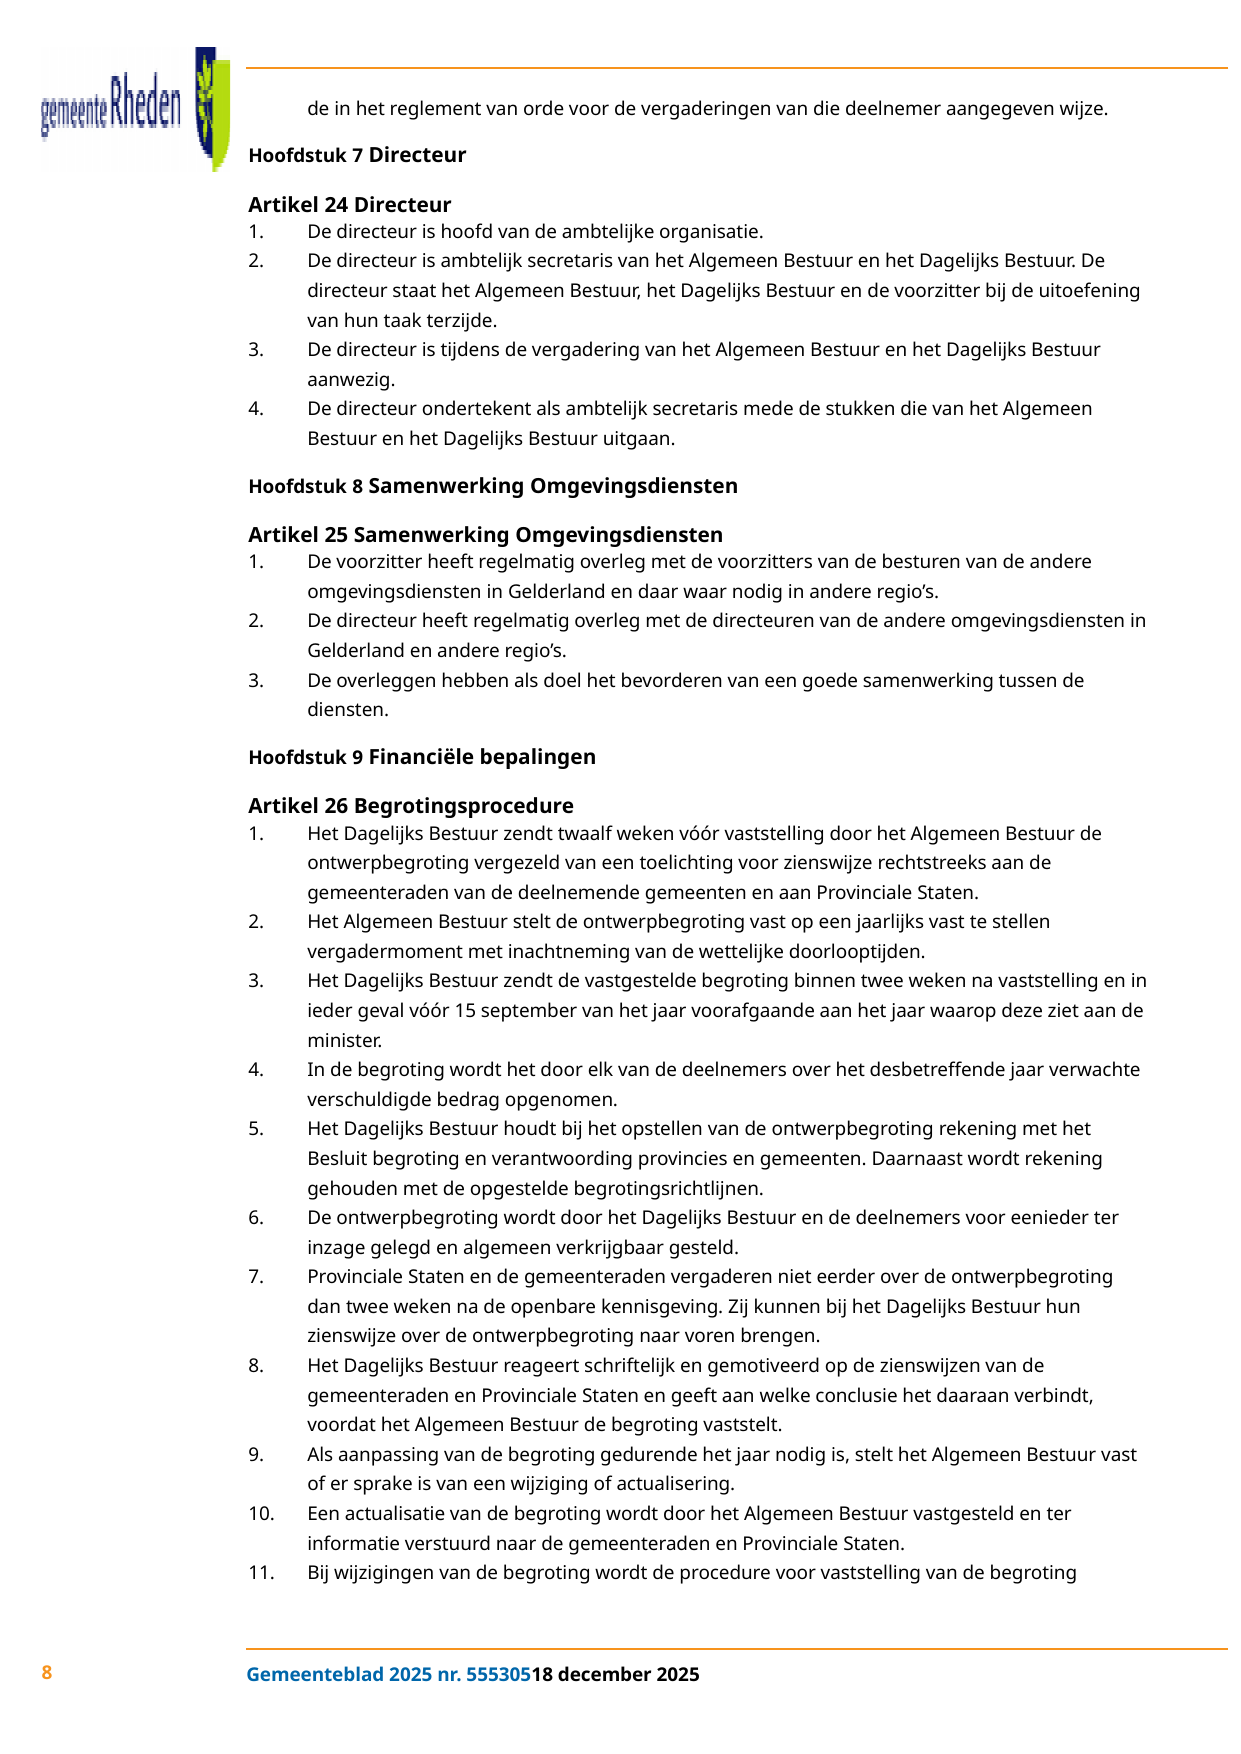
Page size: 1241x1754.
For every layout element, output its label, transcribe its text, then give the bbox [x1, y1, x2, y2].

text Hoofdstuk 9 Financiële bepalingen [248, 742, 1152, 771]
list De directeur is ambtelijk secretaris van het Algemeen Bestuur en het Dagelijks Bestuur. De directeur staat het Algemeen Bestuur, het Dagelijks Bestuur en de voorzitter bij de uitoefening van hun taak terzijde. [248, 248, 1152, 333]
list De voorzitter heeft regelmatig overleg met de voorzitters van de besturen van de andere omgevingsdiensten in Gelderland en daar waar nodig in andere regio’s. [248, 548, 1152, 604]
list De ontwerpbegroting wordt door het Dagelijks Bestuur en de deelnemers voor eenieder ter inzage gelegd en algemeen verkrijgbaar gesteld. [248, 1204, 1152, 1260]
text Artikel 26 Begrotingsprocedure [248, 791, 1152, 820]
list Het Dagelijks Bestuur zendt de vastgestelde begroting binnen twee weken na vaststelling en in ieder geval vóór 15 september van het jaar voorafgaande aan het jaar waarop deze ziet aan de minister. [248, 968, 1152, 1053]
list De directeur is hoofd van de ambtelijke organisatie. [248, 218, 1152, 244]
text Hoofdstuk 7 Directeur [248, 140, 1152, 169]
list Als aanpassing van de begroting gedurende het jaar nodig is, stelt het Algemeen Bestuur vast of er sprake is van een wijziging of actualisering. [248, 1441, 1152, 1496]
list De directeur heeft regelmatig overleg met de directeuren van de andere omgevingsdiensten in Gelderland en andere regio’s. [248, 608, 1152, 663]
text Hoofdstuk 8 Samenwerking Omgevingsdiensten [248, 471, 1152, 499]
list de in het reglement van orde voor de vergaderingen van die deelnemer aangegeven wijze. [248, 95, 1152, 121]
picture [41, 47, 231, 172]
list De directeur ondertekent als ambtelijk secretaris mede de stukken die van het Algemeen Bestuur en het Dagelijks Bestuur uitgaan. [248, 396, 1152, 451]
list Een actualisatie van de begroting wordt door het Algemeen Bestuur vastgesteld en ter informatie verstuurd naar de gemeenteraden en Provinciale Staten. [248, 1500, 1152, 1556]
list Het Dagelijks Bestuur zendt twaalf weken vóór vaststelling door het Algemeen Bestuur de ontwerpbegroting vergezeld van een toelichting voor zienswijze rechtstreeks aan de gemeenteraden van de deelnemende gemeenten en aan Provinciale Staten. [248, 820, 1152, 905]
list De directeur is tijdens de vergadering van het Algemeen Bestuur en het Dagelijks Bestuur aanwezig. [248, 336, 1152, 392]
list De overleggen hebben als doel het bevorderen van een goede samenwerking tussen de diensten. [248, 667, 1152, 722]
list Het Algemeen Bestuur stelt de ontwerpbegroting vast op een jaarlijks vast te stellen vergadermoment met inachtneming van de wettelijke doorlooptijden. [248, 908, 1152, 964]
list In de begroting wordt het door elk van de deelnemers over het desbetreffende jaar verwachte verschuldigde bedrag opgenomen. [248, 1056, 1152, 1112]
text Artikel 24 Directeur [248, 190, 1152, 218]
list Het Dagelijks Bestuur reageert schriftelijk en gemotiveerd op de zienswijzen van de gemeenteraden en Provinciale Staten en geeft aan welke conclusie het daaraan verbindt, voordat het Algemeen Bestuur de begroting vaststelt. [248, 1352, 1152, 1437]
list Provinciale Staten en de gemeenteraden vergaderen niet eerder over de ontwerpbegroting dan twee weken na de openbare kennisgeving. Zij kunnen bij het Dagelijks Bestuur hun zienswijze over de ontwerpbegroting naar voren brengen. [248, 1263, 1152, 1348]
list Het Dagelijks Bestuur houdt bij het opstellen van de ontwerpbegroting rekening met het Besluit begroting en verantwoording provincies en gemeenten. Daarnaast wordt rekening gehouden met de opgestelde begrotingsrichtlijnen. [248, 1116, 1152, 1201]
list Bij wijzigingen van de begroting wordt de procedure voor vaststelling van de begroting [248, 1559, 1152, 1585]
text Artikel 25 Samenwerking Omgevingsdiensten [248, 520, 1152, 548]
